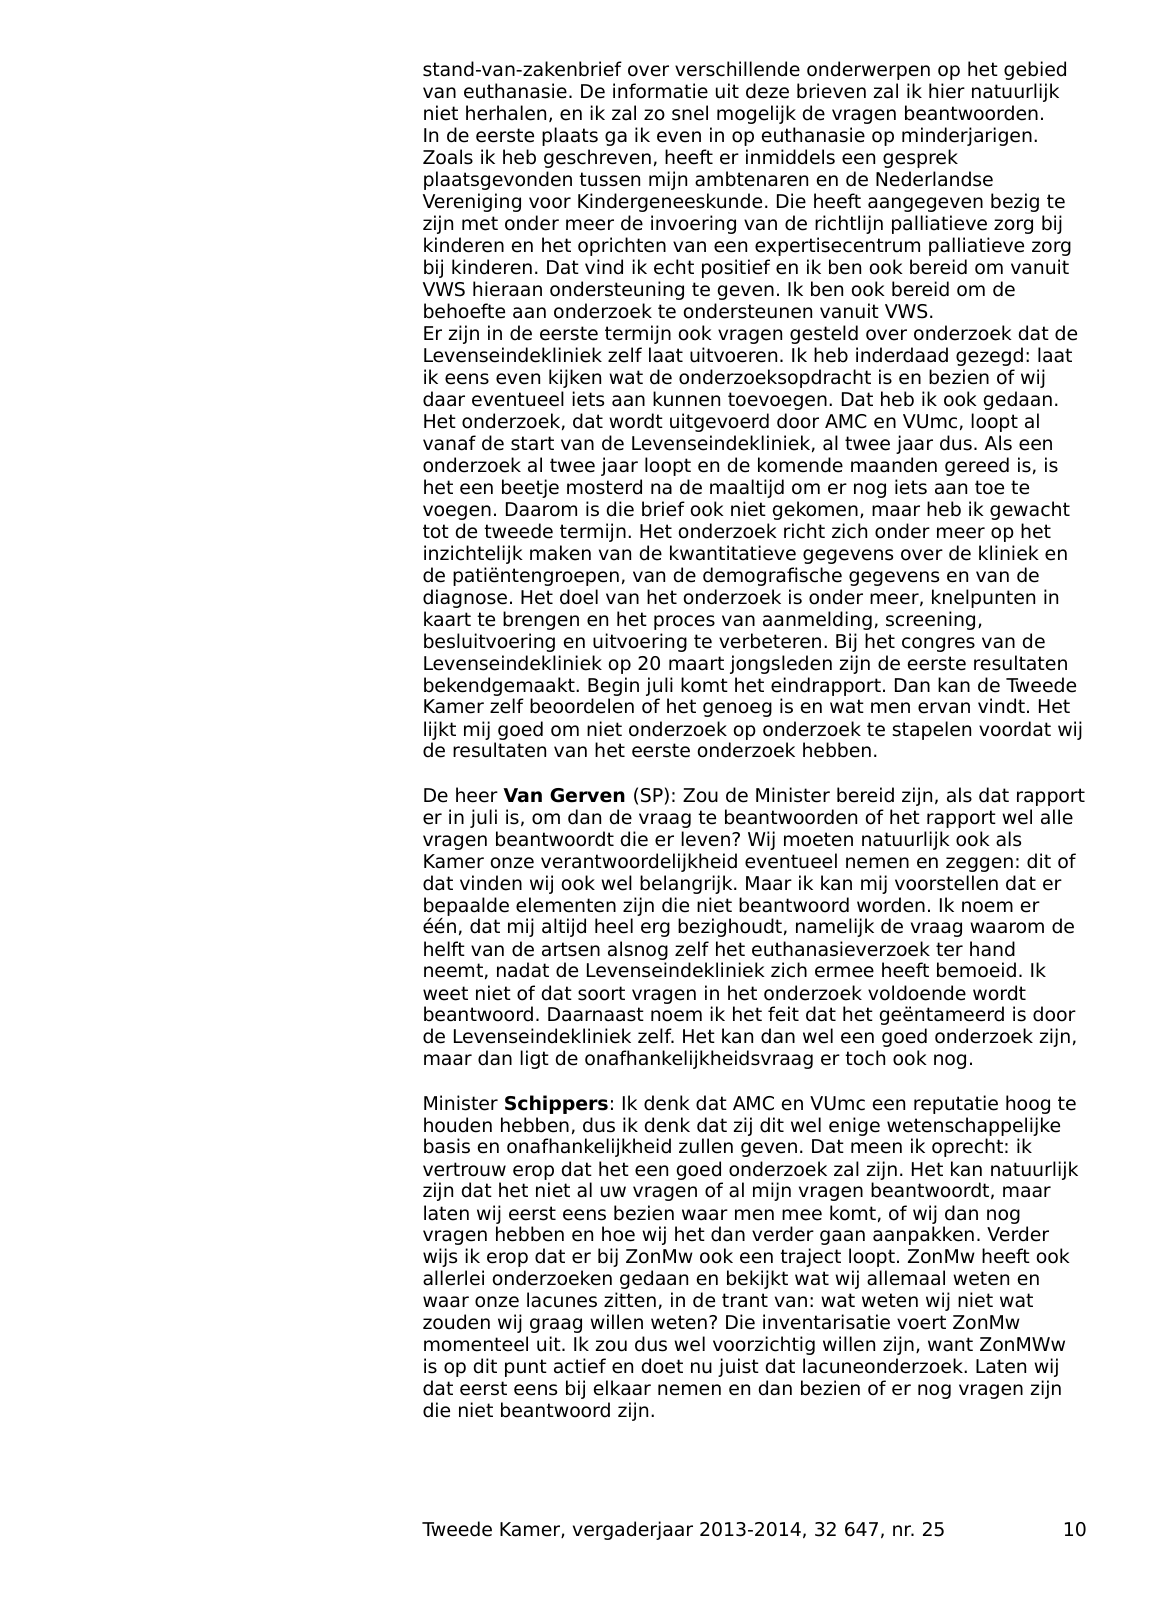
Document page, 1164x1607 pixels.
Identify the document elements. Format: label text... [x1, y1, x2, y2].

text De heer Van Gerven (SP): Zou de Minister bereid zijn, als dat rapport er in juli is, om dan de vraag te beantwoorden of het rapport wel alle vragen beantwoordt die er leven? Wij moeten natuurlijk ook als Kamer onze verantwoordelijkheid eventueel nemen en zeggen: dit of dat vinden wij ook wel belangrijk. Maar ik kan mij voorstellen dat er bepaalde elementen zijn die niet beantwoord worden. Ik noem er één, dat mij altijd heel erg bezighoudt, namelijk de vraag waarom de helft van de artsen alsnog zelf het euthanasieverzoek ter hand neemt, nadat de Levenseindekliniek zich ermee heeft bemoeid. Ik weet niet of dat soort vragen in het onderzoek voldoende wordt beantwoord. Daarnaast noem ik het feit dat het geëntameerd is door de Levenseindekliniek zelf. Het kan dan wel een goed onderzoek zijn, maar dan ligt de onafhankelijkheidsvraag er toch ook nog. [422, 784, 1087, 1070]
text Minister Schippers: Ik denk dat AMC en VUmc een reputatie hoog te houden hebben, dus ik denk dat zij dit wel enige wetenschappelijke basis en onafhankelijkheid zullen geven. Dat meen ik oprecht: ik vertrouw erop dat het een goed onderzoek zal zijn. Het kan natuurlijk zijn dat het niet al uw vragen of al mijn vragen beantwoordt, maar laten wij eerst eens bezien waar men mee komt, of wij dan nog vragen hebben en hoe wij het dan verder gaan aanpakken. Verder wijs ik erop dat er bij ZonMw ook een traject loopt. ZonMw heeft ook allerlei onderzoeken gedaan en bekijkt wat wij allemaal weten en waar onze lacunes zitten, in de trant van: wat weten wij niet wat zouden wij graag willen weten? Die inventarisatie voert ZonMw momenteel uit. Ik zou dus wel voorzichtig willen zijn, want ZonMWw is op dit punt actief en doet nu juist dat lacuneonderzoek. Laten wij dat eerst eens bij elkaar nemen en dan bezien of er nog vragen zijn die niet beantwoord zijn. [422, 1092, 1087, 1422]
text Er zijn in de eerste termijn ook vragen gesteld over onderzoek dat de Levenseindekliniek zelf laat uitvoeren. Ik heb inderdaad gezegd: laat ik eens even kijken wat de onderzoeksopdracht is en bezien of wij daar eventueel iets aan kunnen toevoegen. Dat heb ik ook gedaan. Het onderzoek, dat wordt uitgevoerd door AMC en VUmc, loopt al vanaf de start van de Levenseindekliniek, al twee jaar dus. Als een onderzoek al twee jaar loopt en de komende maanden gereed is, is het een beetje mosterd na de maaltijd om er nog iets aan toe te voegen. Daarom is die brief ook niet gekomen, maar heb ik gewacht tot de tweede termijn. Het onderzoek richt zich onder meer op het inzichtelijk maken van de kwantitatieve gegevens over de kliniek en de patiëntengroepen, van de demografische gegevens en van de diagnose. Het doel van het onderzoek is onder meer, knelpunten in kaart te brengen en het proces van aanmelding, screening, besluitvoering en uitvoering te verbeteren. Bij het congres van de Levenseindekliniek op 20 maart jongsleden zijn de eerste resultaten bekendgemaakt. Begin juli komt het eindrapport. Dan kan de Tweede Kamer zelf beoordelen of het genoeg is en wat men ervan vindt. Het lijkt mij goed om niet onderzoek op onderzoek te stapelen voordat wij de resultaten van het eerste onderzoek hebben. [422, 323, 1087, 762]
text stand-van-zakenbrief over verschillende onderwerpen op het gebied van euthanasie. De informatie uit deze brieven zal ik hier natuurlijk niet herhalen, en ik zal zo snel mogelijk de vragen beantwoorden. [422, 59, 1087, 125]
text In de eerste plaats ga ik even in op euthanasie op minderjarigen. Zoals ik heb geschreven, heeft er inmiddels een gesprek plaatsgevonden tussen mijn ambtenaren en de Nederlandse Vereniging voor Kindergeneeskunde. Die heeft aangegeven bezig te zijn met onder meer de invoering van de richtlijn palliatieve zorg bij kinderen en het oprichten van een expertisecentrum palliatieve zorg bij kinderen. Dat vind ik echt positief en ik ben ook bereid om vanuit VWS hieraan ondersteuning te geven. Ik ben ook bereid om de behoefte aan onderzoek te ondersteunen vanuit VWS. [422, 125, 1087, 323]
